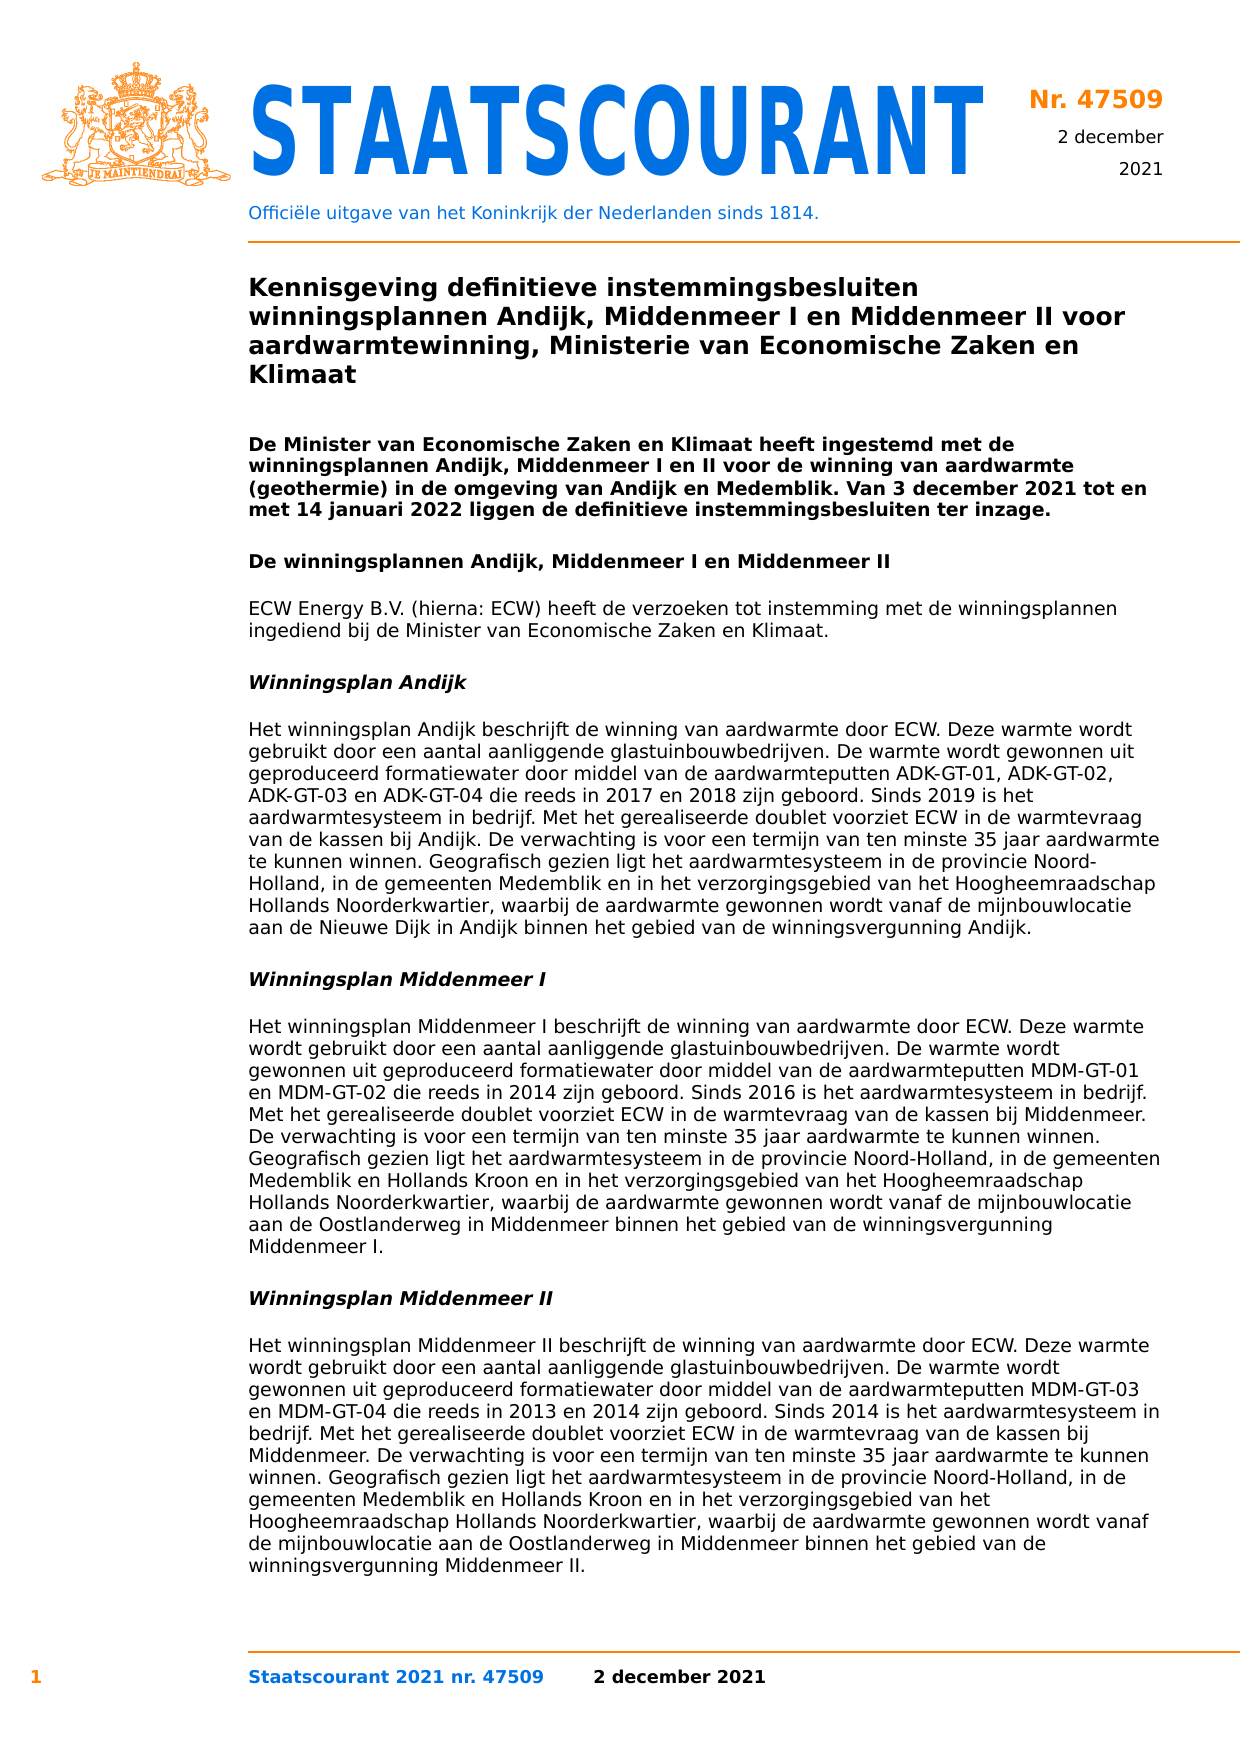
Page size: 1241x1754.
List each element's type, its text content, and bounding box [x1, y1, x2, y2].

text De Minister van Economische Zaken en Klimaat heeft ingestemd met de winningsplannen Andijk, Middenmeer I en II voor de winning van aardwarmte (geothermie) in de omgeving van Andijk en Medemblik. Van 3 december 2021 tot en met 14 januari 2022 liggen de definitieve instemmingsbesluiten ter inzage. [248, 433, 1163, 521]
subtitle Kennisgeving definitieve instemmingsbesluiten winningsplannen Andijk, Middenmeer I en Middenmeer II voor aardwarmtewinning, Ministerie van Economische Zaken en Klimaat [248, 273, 1163, 390]
text Het winningsplan Middenmeer I beschrijft de winning van aardwarmte door ECW. Deze warmte wordt gebruikt door een aantal aanliggende glastuinbouwbedrijven. De warmte wordt gewonnen uit geproduceerd formatiewater door middel van de aardwarmteputten MDM-GT-01 en MDM-GT-02 die reeds in 2014 zijn geboord. Sinds 2016 is het aardwarmtesysteem in bedrijf. Met het gerealiseerde doublet voorziet ECW in de warmtevraag van de kassen bij Middenmeer. De verwachting is voor een termijn van ten minste 35 jaar aardwarmte te kunnen winnen. Geografisch gezien ligt het aardwarmte­systeem in de provincie Noord-Holland, in de gemeenten Medemblik en Hollands Kroon en in het verzorgingsgebied van het Hoogheemraadschap Hollands Noorderkwartier, waarbij de aardwarmte gewonnen wordt vanaf de mijnbouwlocatie aan de Oostlanderweg in Middenmeer binnen het gebied van de winningsvergunning Middenmeer I. [248, 1016, 1163, 1258]
text Het winningsplan Andijk beschrijft de winning van aardwarmte door ECW. Deze warmte wordt gebruikt door een aantal aanliggende glastuinbouwbedrijven. De warmte wordt gewonnen uit geproduceerd formatiewater door middel van de aardwarmteputten ADK-GT-01, ADK-GT-02, ADK-GT-03 en ADK-GT-04 die reeds in 2017 en 2018 zijn geboord. Sinds 2019 is het aardwarmtesysteem in bedrijf. Met het gerealiseerde doublet voorziet ECW in de warmtevraag van de kassen bij Andijk. De verwachting is voor een termijn van ten minste 35 jaar aardwarmte te kunnen winnen. Geografisch gezien ligt het aardwarmtesysteem in de provincie Noord-Holland, in de gemeenten Medemblik en in het verzorgingsgebied van het Hoogheemraadschap Hollands Noorderkwartier, waarbij de aardwarmte gewonnen wordt vanaf de mijnbouwlocatie aan de Nieuwe Dijk in Andijk binnen het gebied van de winningsvergunning Andijk. [248, 719, 1163, 939]
table_header STAATSCOURANT [248, 62, 998, 203]
subtitle Winningsplan Middenmeer II [248, 1288, 1163, 1310]
text Het winningsplan Middenmeer II beschrijft de winning van aardwarmte door ECW. Deze warmte wordt gebruikt door een aantal aanliggende glastuinbouwbedrijven. De warmte wordt gewonnen uit geproduceerd formatiewater door middel van de aardwarmteputten MDM-GT-03 en MDM-GT-04 die reeds in 2013 en 2014 zijn geboord. Sinds 2014 is het aardwarmtesysteem in bedrijf. Met het gerealiseerde doublet voorziet ECW in de warmtevraag van de kassen bij Middenmeer. De verwachting is voor een termijn van ten minste 35 jaar aardwarmte te kunnen winnen. Geografisch gezien ligt het aardwarmtesysteem in de provincie Noord-Holland, in de gemeenten Medemblik en Hollands Kroon en in het verzorgingsgebied van het Hoogheemraadschap Hollands Noorderkwartier, waarbij de aardwarmte gewonnen wordt vanaf de mijnbouwlocatie aan de Oostlanderweg in Middenmeer binnen het gebied van de winningsvergunning Middenmeer II. [248, 1335, 1163, 1577]
picture [41, 62, 231, 186]
subtitle De winningsplannen Andijk, Middenmeer I en Middenmeer II [248, 551, 1163, 573]
table_cell 2 december [998, 121, 1240, 153]
table_cell 2021 [998, 153, 1240, 203]
subtitle Winningsplan Middenmeer I [248, 969, 1163, 991]
subtitle Winningsplan Andijk [248, 672, 1163, 694]
table_cell Officiële uitgave van het Koninkrijk der Nederlanden sinds 1814. [248, 203, 1240, 241]
table_header [25, 62, 248, 241]
text ECW Energy B.V. (hierna: ECW) heeft de verzoeken tot instemming met de winningsplannen ingediend bij de Minister van Economische Zaken en Klimaat. [248, 598, 1163, 642]
table_header Nr. 47509 [998, 62, 1240, 121]
